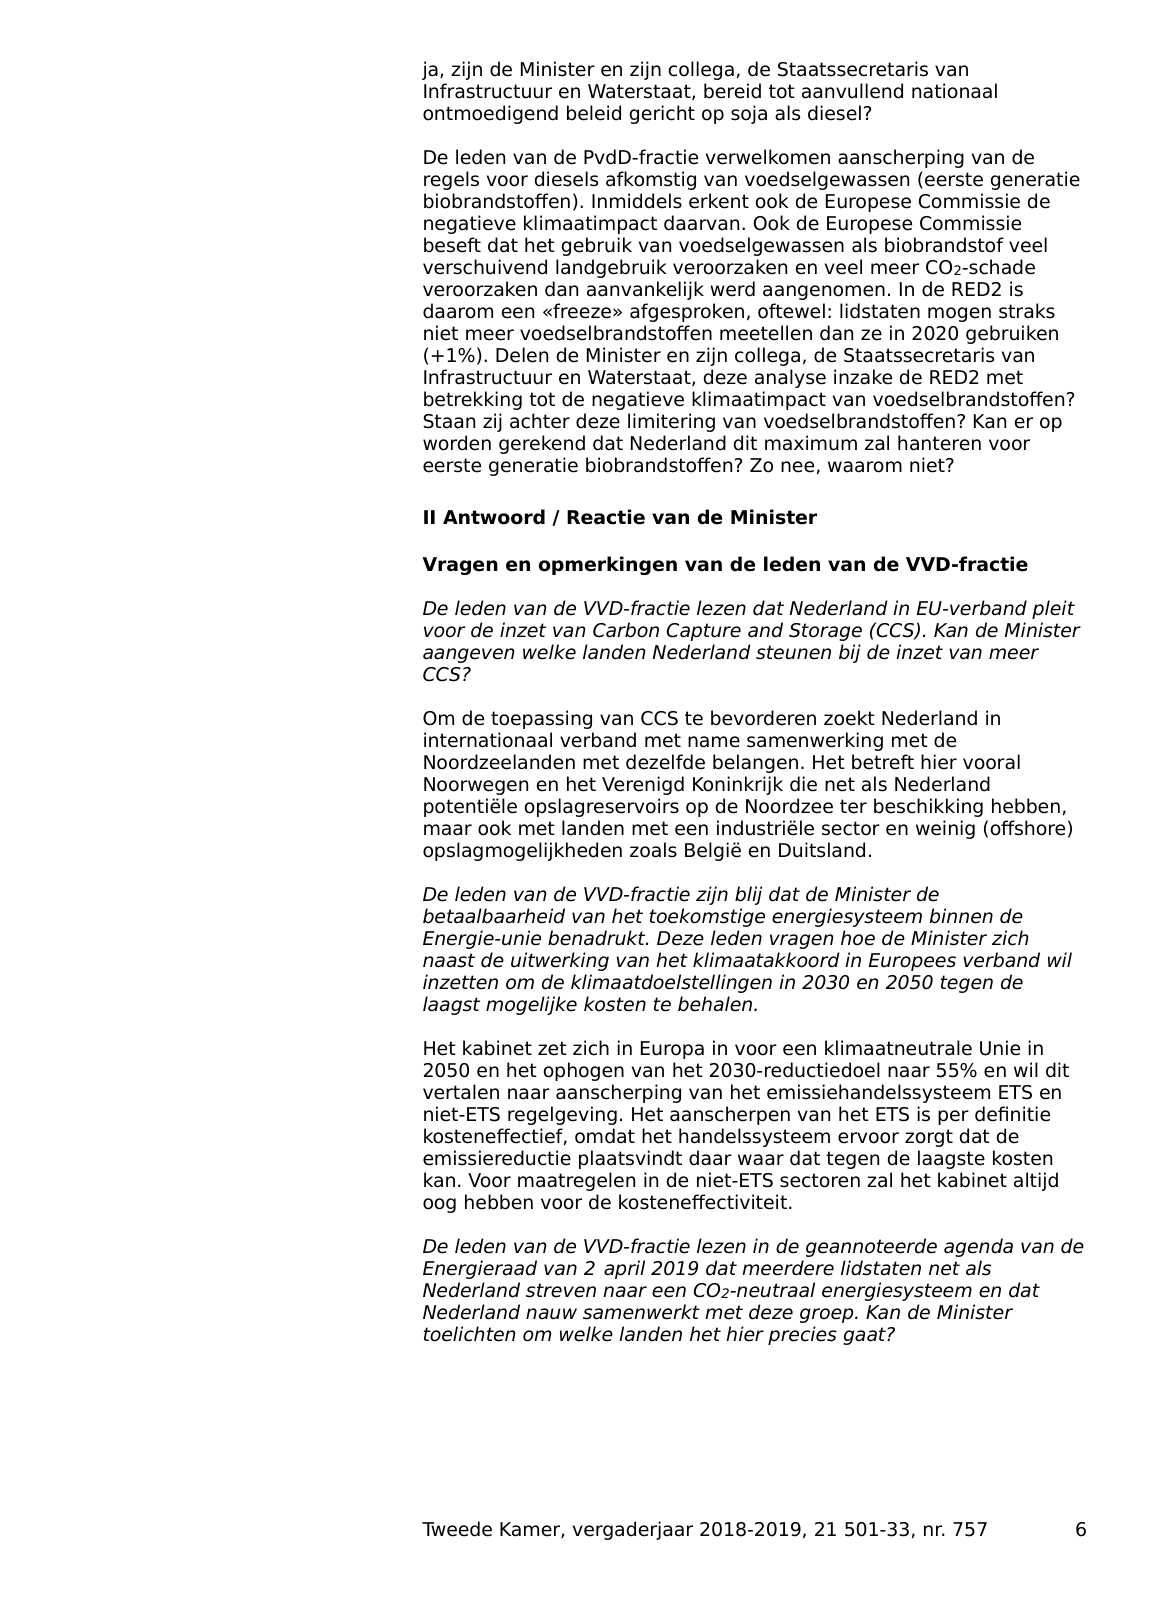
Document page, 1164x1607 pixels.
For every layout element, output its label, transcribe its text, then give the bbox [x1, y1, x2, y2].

text De leden van de VVD-fractie lezen in de geannoteerde agenda van de Energieraad van 2 april 2019 dat meerdere lidstaten net als Nederland streven naar een CO2-neutraal energiesysteem en dat Nederland nauw samenwerkt met deze groep. Kan de Minister toelichten om welke landen het hier precies gaat? [422, 1236, 1087, 1346]
subtitle Vragen en opmerkingen van de leden van de VVD-fractie [422, 554, 1087, 576]
text Om de toepassing van CCS te bevorderen zoekt Nederland in internationaal verband met name samenwerking met de Noordzeelanden met dezelfde belangen. Het betreft hier vooral Noorwegen en het Verenigd Koninkrijk die net als Nederland potentiële opslagreservoirs op de Noordzee ter beschikking hebben, maar ook met landen met een industriële sector en weinig (offshore) opslagmogelijkheden zoals België en Duitsland. [422, 708, 1087, 862]
text Het kabinet zet zich in Europa in voor een klimaatneutrale Unie in 2050 en het ophogen van het 2030-reductiedoel naar 55% en wil dit vertalen naar aanscherping van het emissiehandelssysteem ETS en niet-ETS regelgeving. Het aanscherpen van het ETS is per definitie kosteneffectief, omdat het handelssysteem ervoor zorgt dat de emissiereductie plaatsvindt daar waar dat tegen de laagste kosten kan. Voor maatregelen in de niet-ETS sectoren zal het kabinet altijd oog hebben voor de kosteneffectiviteit. [422, 1038, 1087, 1214]
text De leden van de VVD-fractie lezen dat Nederland in EU-verband pleit voor de inzet van Carbon Capture and Storage (CCS). Kan de Minister aangeven welke landen Nederland steunen bij de inzet van meer CCS? [422, 598, 1087, 686]
text De leden van de VVD-fractie zijn blij dat de Minister de betaalbaarheid van het toekomstige energiesysteem binnen de Energie-unie benadrukt. Deze leden vragen hoe de Minister zich naast de uitwerking van het klimaatakkoord in Europees verband wil inzetten om de klimaatdoelstellingen in 2030 en 2050 tegen de laagst mogelijke kosten te behalen. [422, 884, 1087, 1016]
subtitle II Antwoord / Reactie van de Minister [422, 507, 1087, 529]
text ja, zijn de Minister en zijn collega, de Staatssecretaris van Infrastructuur en Waterstaat, bereid tot aanvullend nationaal ontmoedigend beleid gericht op soja als diesel? [422, 59, 1087, 125]
text De leden van de PvdD-fractie verwelkomen aanscherping van de regels voor diesels afkomstig van voedselgewassen (eerste generatie biobrandstoffen). Inmiddels erkent ook de Europese Commissie de negatieve klimaatimpact daarvan. Ook de Europese Commissie beseft dat het gebruik van voedselgewassen als biobrandstof veel verschuivend landgebruik veroorzaken en veel meer CO2-schade veroorzaken dan aanvankelijk werd aangenomen. In de RED2 is daarom een «freeze» afgesproken, oftewel: lidstaten mogen straks niet meer voedselbrandstoffen meetellen dan ze in 2020 gebruiken (+1%). Delen de Minister en zijn collega, de Staatssecretaris van Infrastructuur en Waterstaat, deze analyse inzake de RED2 met betrekking tot de negatieve klimaatimpact van voedselbrandstoffen? Staan zij achter deze limitering van voedselbrandstoffen? Kan er op worden gerekend dat Nederland dit maximum zal hanteren voor eerste generatie biobrandstoffen? Zo nee, waarom niet? [422, 147, 1087, 477]
